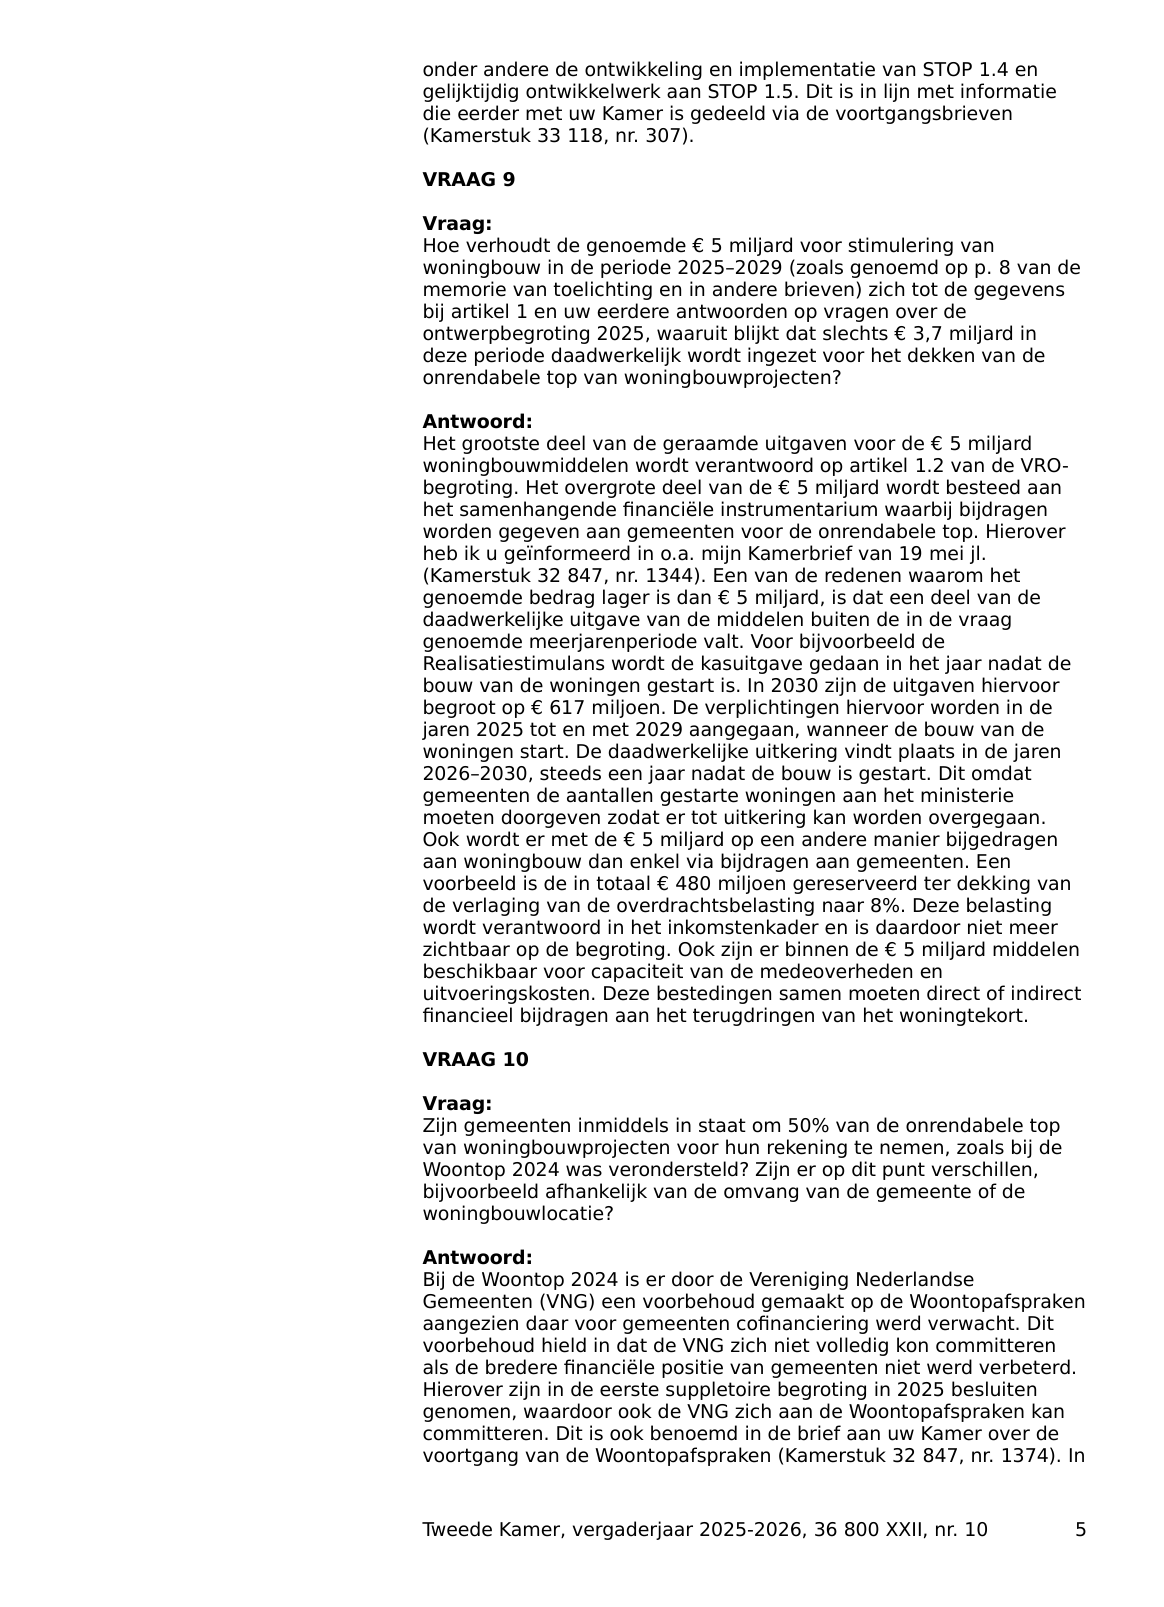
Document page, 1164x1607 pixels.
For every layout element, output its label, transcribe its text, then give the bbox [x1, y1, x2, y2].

text Het grootste deel van de geraamde uitgaven voor de € 5 miljard woningbouwmiddelen wordt verantwoord op artikel 1.2 van de VRO-begroting. Het overgrote deel van de € 5 miljard wordt besteed aan het samenhangende financiële instrumentarium waarbij bijdragen worden gegeven aan gemeenten voor de onrendabele top. Hierover heb ik u geïnformeerd in o.a. mijn Kamerbrief van 19 mei jl. (Kamerstuk 32 847, nr. 1344). Een van de redenen waarom het genoemde bedrag lager is dan € 5 miljard, is dat een deel van de daadwerkelijke uitgave van de middelen buiten de in de vraag genoemde meerjarenperiode valt. Voor bijvoorbeeld de Realisatiestimulans wordt de kasuitgave gedaan in het jaar nadat de bouw van de woningen gestart is. In 2030 zijn de uitgaven hiervoor begroot op € 617 miljoen. De verplichtingen hiervoor worden in de jaren 2025 tot en met 2029 aangegaan, wanneer de bouw van de woningen start. De daadwerkelijke uitkering vindt plaats in de jaren 2026–2030, steeds een jaar nadat de bouw is gestart. Dit omdat gemeenten de aantallen gestarte woningen aan het ministerie moeten doorgeven zodat er tot uitkering kan worden overgegaan. Ook wordt er met de € 5 miljard op een andere manier bijgedragen aan woningbouw dan enkel via bijdragen aan gemeenten. Een voorbeeld is de in totaal € 480 miljoen gereserveerd ter dekking van de verlaging van de overdrachtsbelasting naar 8%. Deze belasting wordt verantwoord in het inkomstenkader en is daardoor niet meer zichtbaar op de begroting. Ook zijn er binnen de € 5 miljard middelen beschikbaar voor capaciteit van de medeoverheden en uitvoeringskosten. Deze bestedingen samen moeten direct of indirect financieel bijdragen aan het terugdringen van het woningtekort. [422, 433, 1087, 1027]
text Bij de Woontop 2024 is er door de Vereniging Nederlandse Gemeenten (VNG) een voorbehoud gemaakt op de Woontopafspraken aangezien daar voor gemeenten cofinanciering werd verwacht. Dit voorbehoud hield in dat de VNG zich niet volledig kon committeren als de bredere financiële positie van gemeenten niet werd verbeterd. Hierover zijn in de eerste suppletoire begroting in 2025 besluiten genomen, waardoor ook de VNG zich aan de Woontopafspraken kan committeren. Dit is ook benoemd in de brief aan uw Kamer over de voortgang van de Woontopafspraken (Kamerstuk 32 847, nr. 1374). In [422, 1269, 1087, 1467]
text Hoe verhoudt de genoemde € 5 miljard voor stimulering van woningbouw in de periode 2025–2029 (zoals genoemd op p. 8 van de memorie van toelichting en in andere brieven) zich tot de gegevens bij artikel 1 en uw eerdere antwoorden op vragen over de ontwerpbegroting 2025, waaruit blijkt dat slechts € 3,7 miljard in deze periode daadwerkelijk wordt ingezet voor het dekken van de onrendabele top van woningbouwprojecten? [422, 235, 1087, 389]
text Antwoord: [422, 411, 1087, 433]
text Vraag: [422, 213, 1087, 235]
subtitle VRAAG 9 [422, 169, 1087, 191]
text Antwoord: [422, 1247, 1087, 1269]
text onder andere de ontwikkeling en implementatie van STOP 1.4 en gelijktijdig ontwikkelwerk aan STOP 1.5. Dit is in lijn met informatie die eerder met uw Kamer is gedeeld via de voortgangsbrieven (Kamerstuk 33 118, nr. 307). [422, 59, 1087, 147]
subtitle VRAAG 10 [422, 1049, 1087, 1071]
text Zijn gemeenten inmiddels in staat om 50% van de onrendabele top van woningbouwprojecten voor hun rekening te nemen, zoals bij de Woontop 2024 was verondersteld? Zijn er op dit punt verschillen, bijvoorbeeld afhankelijk van de omvang van de gemeente of de woningbouwlocatie? [422, 1115, 1087, 1225]
text Vraag: [422, 1093, 1087, 1115]
